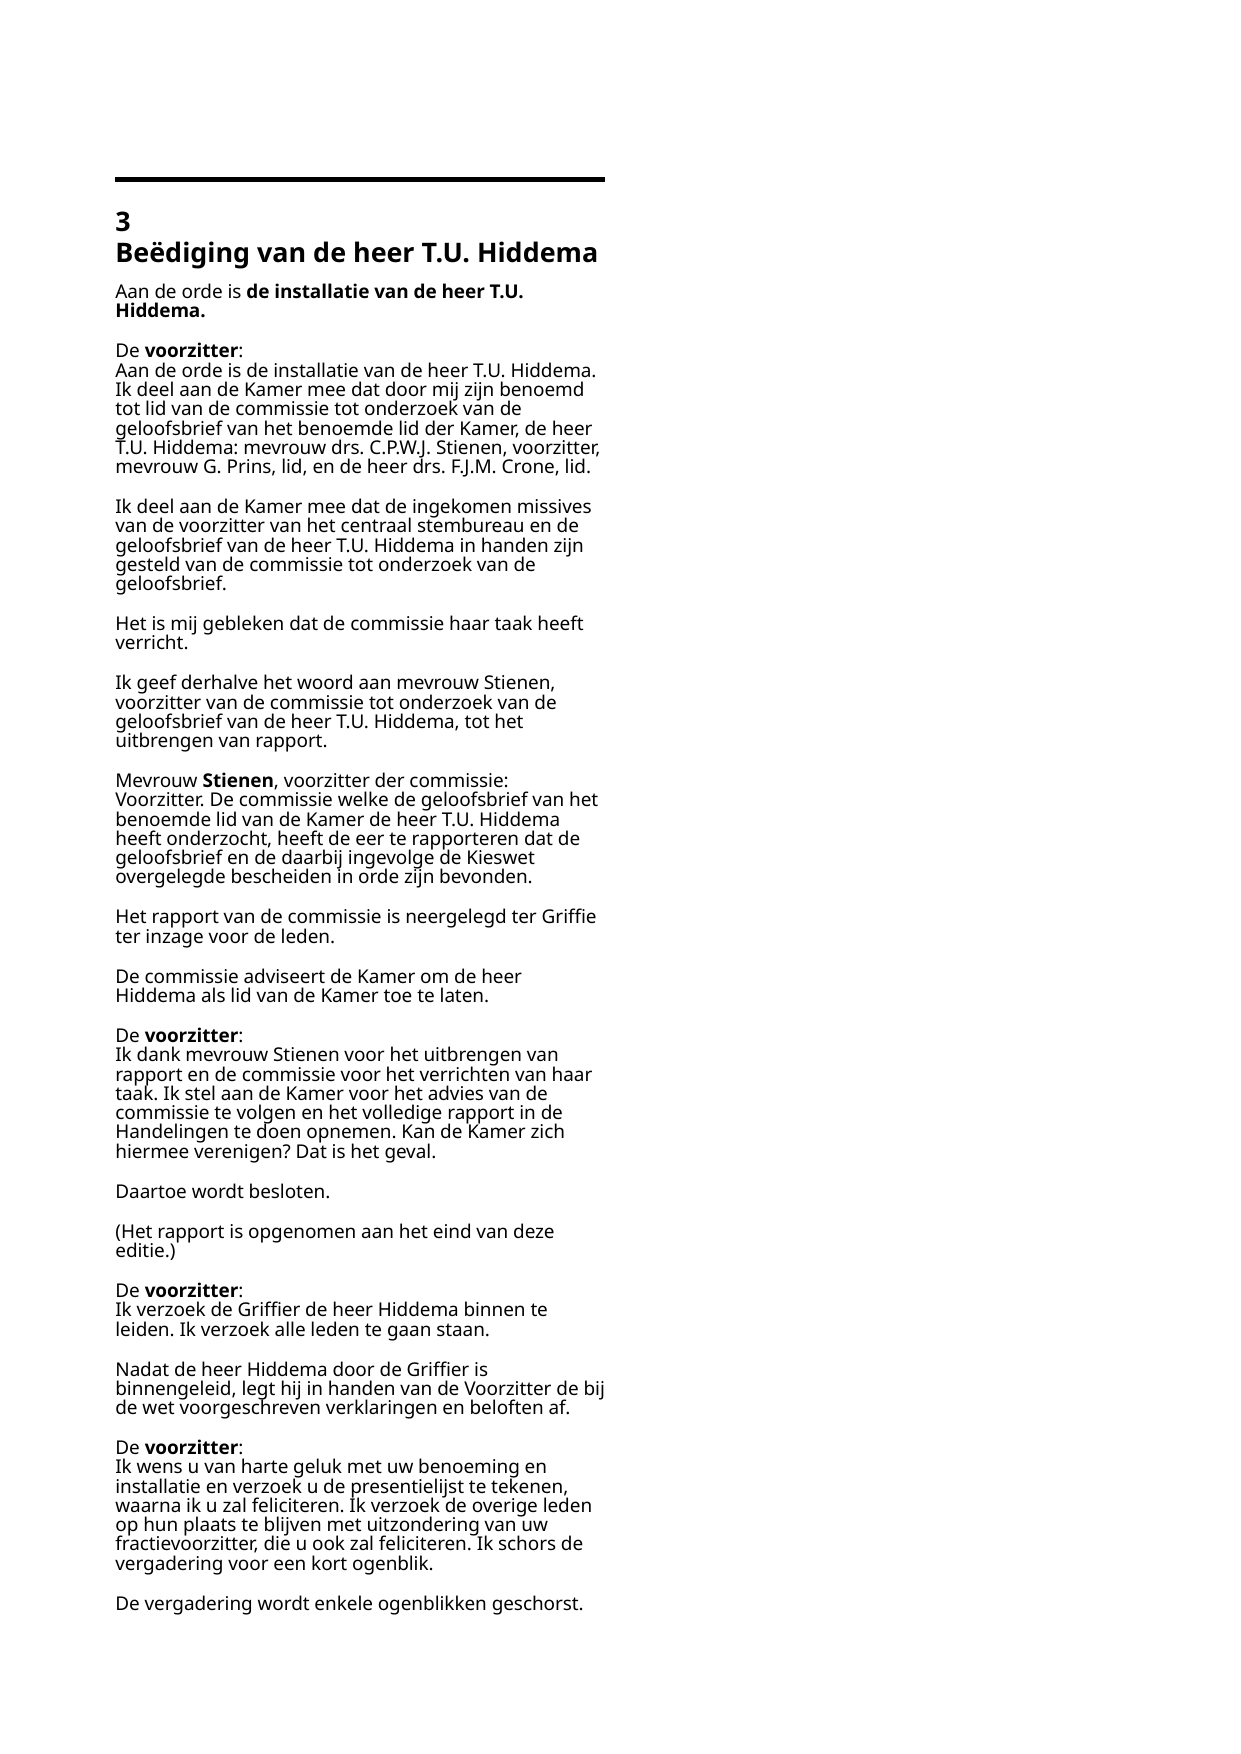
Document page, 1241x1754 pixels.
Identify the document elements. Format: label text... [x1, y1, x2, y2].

text Daartoe wordt besloten. [115, 1183, 605, 1202]
text Ik wens u van harte geluk met uw benoeming en installatie en verzoek u de presentielijst te tekenen, waarna ik u zal feliciteren. Ik verzoek de overige leden op hun plaats te blijven met uitzondering van uw fractievoorzitter, die u ook zal feliciteren. Ik schors de vergadering voor een kort ogenblik. [115, 1458, 605, 1574]
text De commissie adviseert de Kamer om de heer Hiddema als lid van de Kamer toe te laten. [115, 968, 605, 1006]
text De voorzitter: [115, 1282, 605, 1301]
text Voorzitter. De commissie welke de geloofsbrief van het benoemde lid van de Kamer de heer T.U. Hiddema heeft onderzocht, heeft de eer te rapporteren dat de geloofsbrief en de daarbij ingevolge de Kieswet overgelegde bescheiden in orde zijn bevonden. [115, 791, 605, 888]
text Nadat de heer Hiddema door de Griffier is binnengeleid, legt hij in handen van de Voorzitter de bij de wet voorgeschreven verklaringen en beloften af. [115, 1361, 605, 1418]
text Ik geef derhalve het woord aan mevrouw Stienen, voorzitter van de commissie tot onderzoek van de geloofsbrief van de heer T.U. Hiddema, tot het uitbrengen van rapport. [115, 674, 605, 751]
text Ik verzoek de Griffier de heer Hiddema binnen te leiden. Ik verzoek alle leden te gaan staan. [115, 1301, 605, 1340]
text Ik dank mevrouw Stienen voor het uitbrengen van rapport en de commissie voor het verrichten van haar taak. Ik stel aan de Kamer voor het advies van de commissie te volgen en het volledige rapport in de Handelingen te doen opnemen. Kan de Kamer zich hiermee verenigen? Dat is het geval. [115, 1046, 605, 1162]
text Ik deel aan de Kamer mee dat de ingekomen missives van de voorzitter van het centraal stembureau en de geloofsbrief van de heer T.U. Hiddema in handen zijn gesteld van de commissie tot onderzoek van de geloofsbrief. [115, 498, 605, 594]
text Het rapport van de commissie is neergelegd ter Griffie ter inzage voor de leden. [115, 908, 605, 947]
text Mevrouw Stienen, voorzitter der commissie: [115, 772, 605, 791]
text De voorzitter: [115, 1439, 605, 1458]
text De voorzitter: [115, 1027, 605, 1046]
text Aan de orde is de installatie van de heer T.U. Hiddema. [115, 283, 605, 322]
text De vergadering wordt enkele ogenblikken geschorst. [115, 1595, 605, 1614]
text 3 [115, 203, 605, 239]
text Beëdiging van de heer T.U. Hiddema [115, 239, 605, 283]
text Het is mij gebleken dat de commissie haar taak heeft verricht. [115, 615, 605, 654]
text De voorzitter: [115, 342, 605, 362]
text Aan de orde is de installatie van de heer T.U. Hiddema. Ik deel aan de Kamer mee dat door mij zijn benoemd tot lid van de commissie tot onderzoek van de geloofsbrief van het benoemde lid der Kamer, de heer T.U. Hiddema: mevrouw drs. C.P.W.J. Stienen, voorzitter, mevrouw G. Prins, lid, en de heer drs. F.J.M. Crone, lid. [115, 362, 605, 477]
text (Het rapport is opgenomen aan het eind van deze editie.) [115, 1223, 605, 1261]
